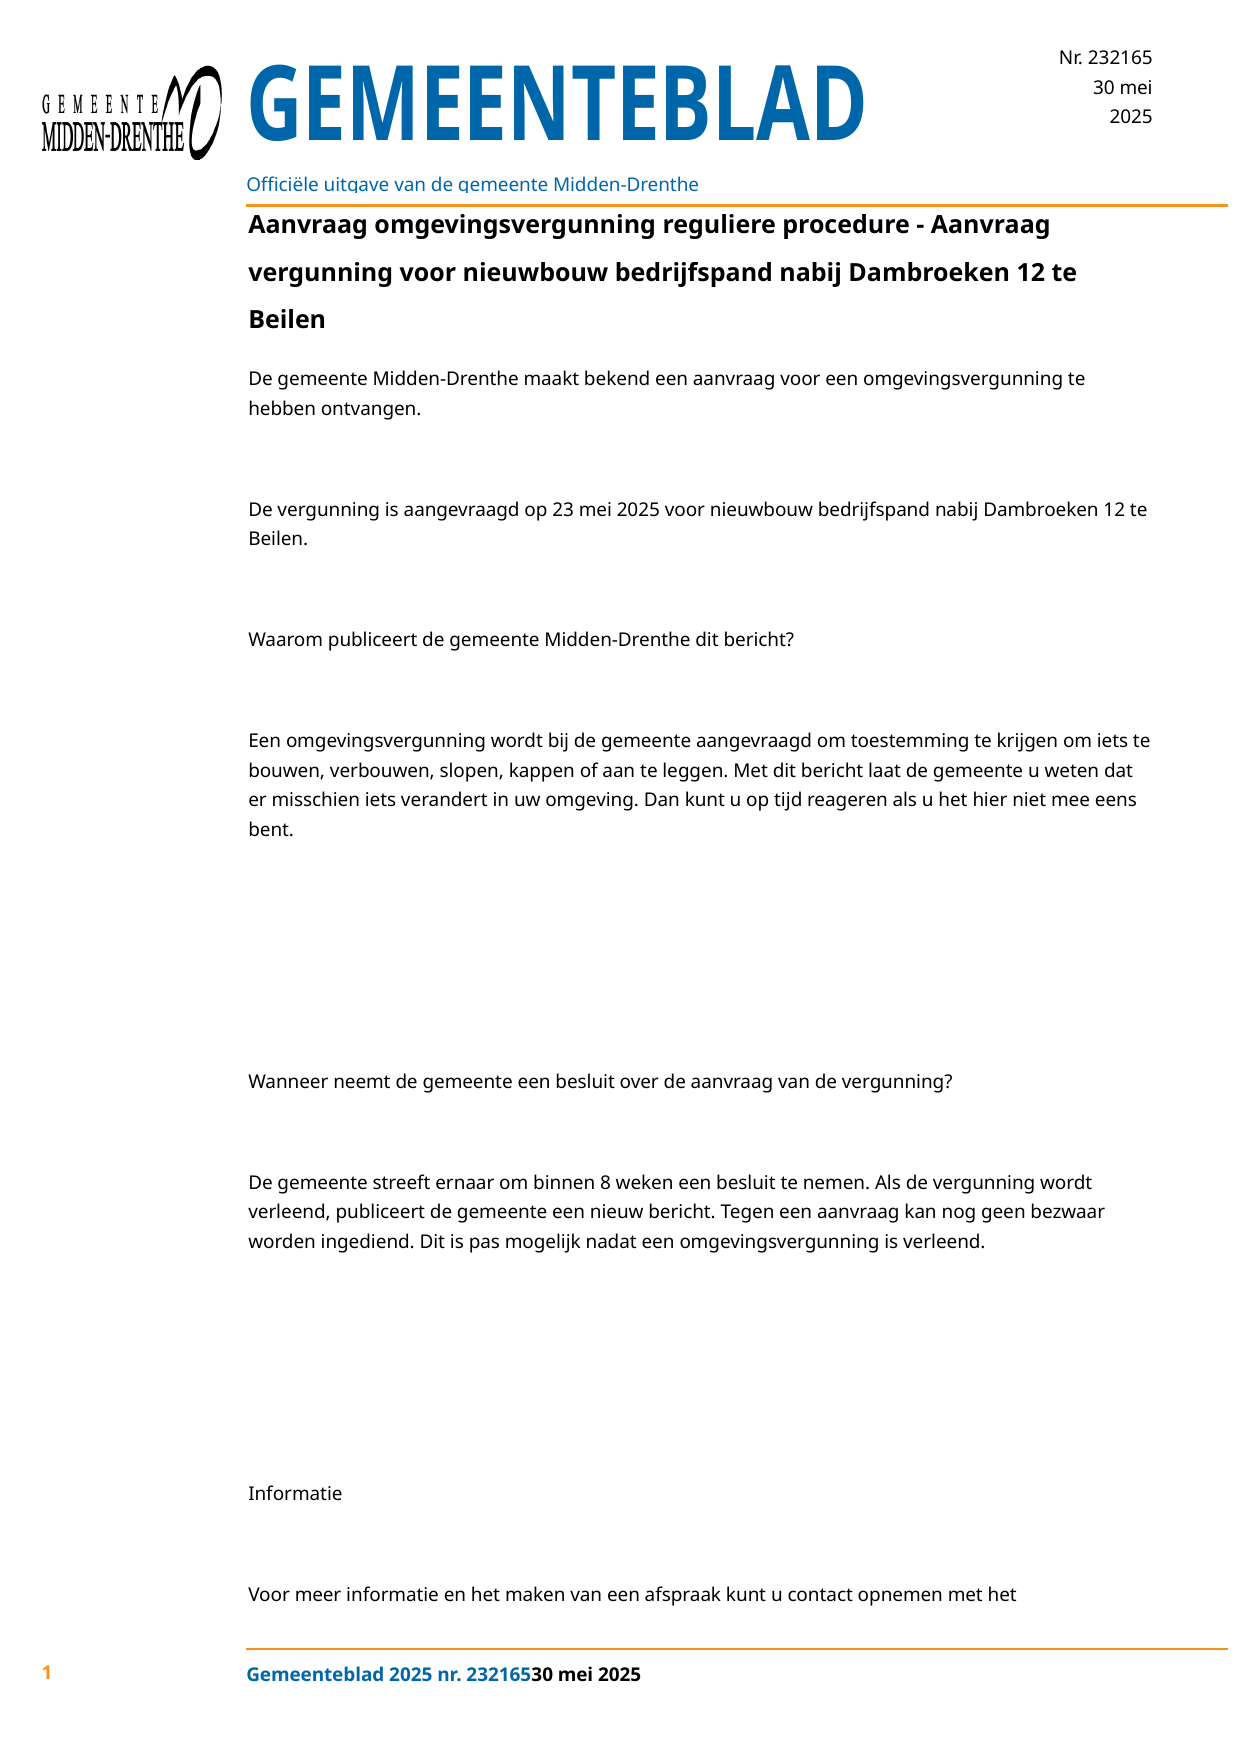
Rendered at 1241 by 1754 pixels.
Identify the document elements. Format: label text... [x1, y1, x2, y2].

picture [41, 47, 231, 172]
text Informatie [248, 1480, 1152, 1506]
text De gemeente Midden-Drenthe maakt bekend een aanvraag voor een omgevingsvergunning te hebben ontvangen. [248, 366, 1152, 421]
text Een omgevingsvergunning wordt bij de gemeente aangevraagd om toestemming te krijgen om iets te bouwen, verbouwen, slopen, kappen of aan te leggen. Met dit bericht laat de gemeente u weten dat er misschien iets verandert in uw omgeving. Dan kunt u op tijd reageren als u het hier niet mee eens bent. [248, 727, 1152, 842]
text Voor meer informatie en het maken van een afspraak kunt u contact opnemen met het [248, 1581, 1152, 1607]
text Waarom publiceert de gemeente Midden-Drenthe dit bericht? [248, 626, 1152, 652]
text Aanvraag omgevingsvergunning reguliere procedure - Aanvraag vergunning voor nieuwbouw bedrijfspand nabij Dambroeken 12 te Beilen [248, 207, 1152, 336]
text De gemeente streeft ernaar om binnen 8 weken een besluit te nemen. Als de vergunning wordt verleend, publiceert de gemeente een nieuw bericht. Tegen een aanvraag kan nog geen bezwaar worden ingediend. Dit is pas mogelijk nadat een omgevingsvergunning is verleend. [248, 1169, 1152, 1254]
text Wanneer neemt de gemeente een besluit over de aanvraag van de vergunning? [248, 1068, 1152, 1094]
text De vergunning is aangevraagd op 23 mei 2025 voor nieuwbouw bedrijfspand nabij Dambroeken 12 te Beilen. [248, 496, 1152, 551]
